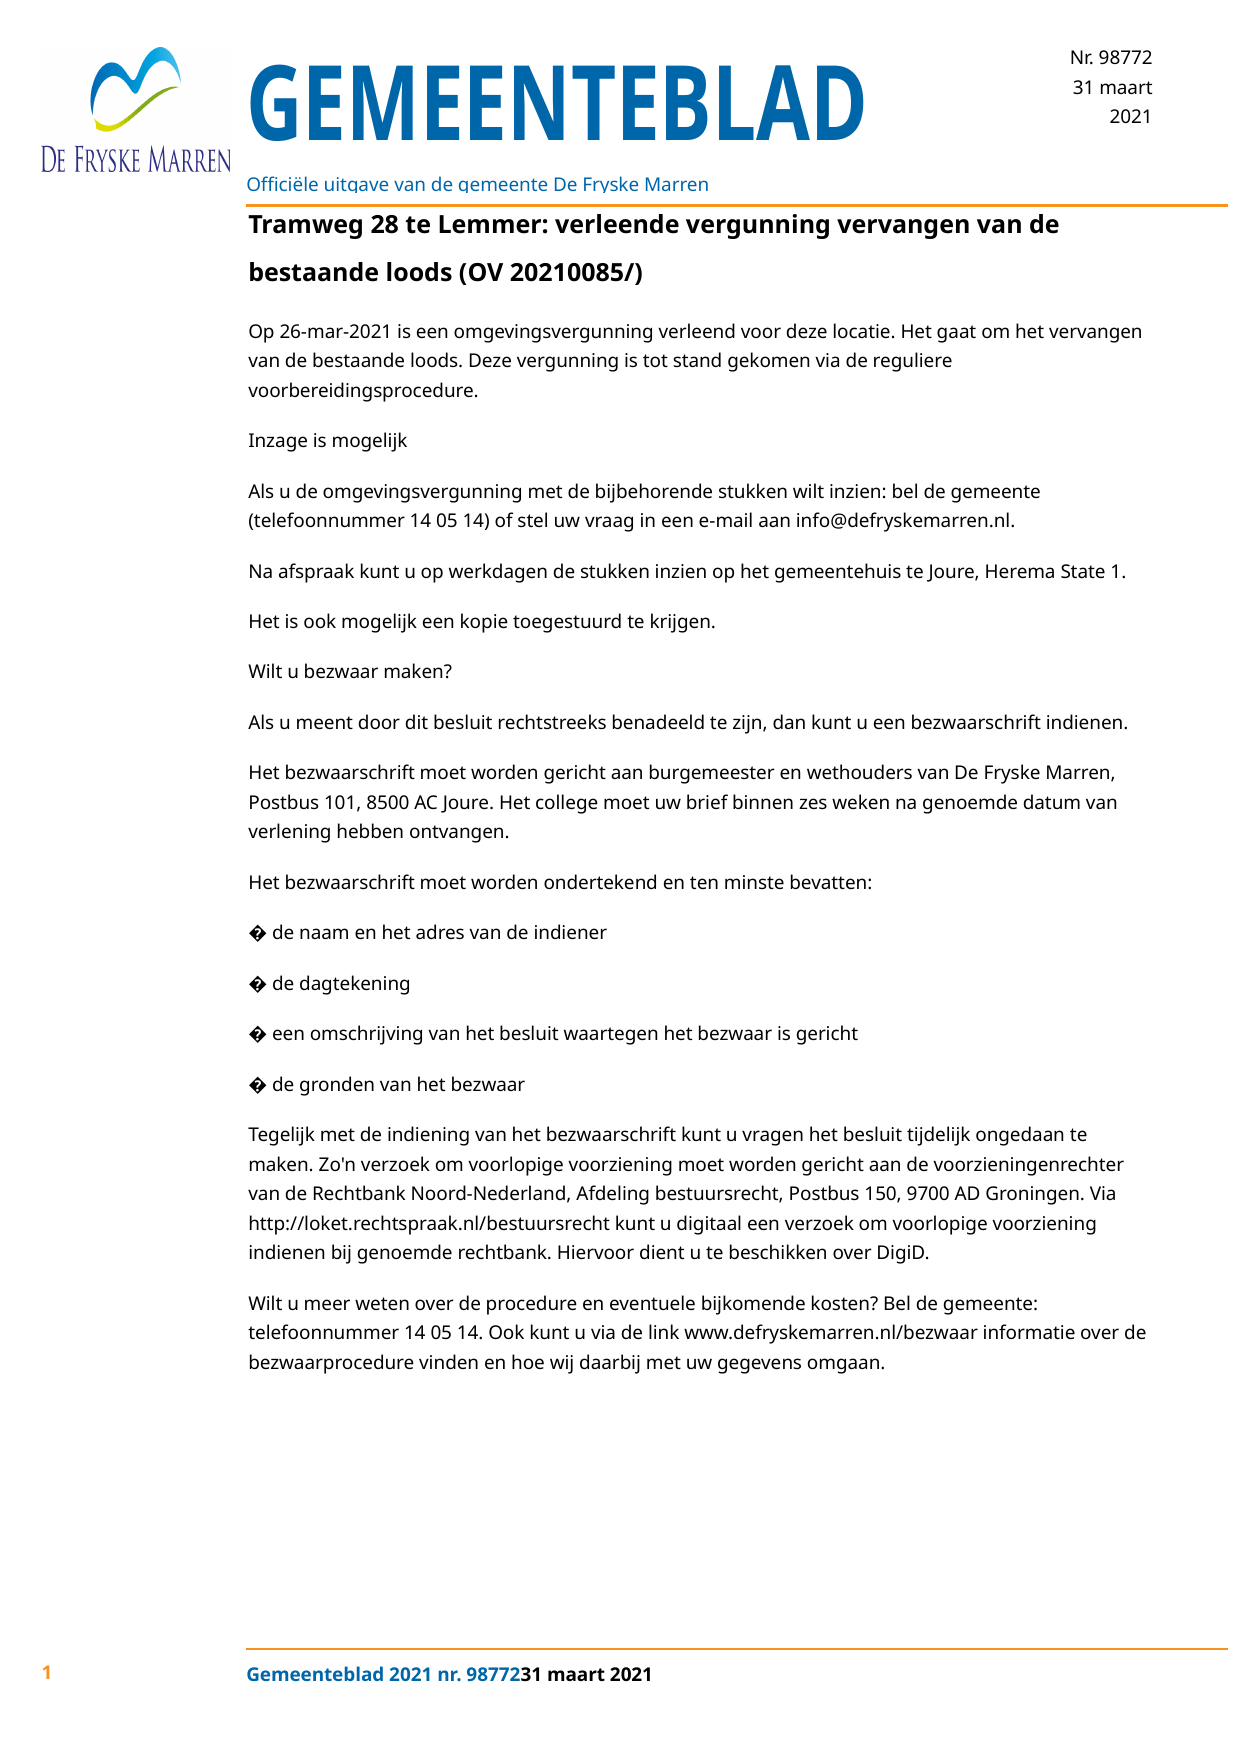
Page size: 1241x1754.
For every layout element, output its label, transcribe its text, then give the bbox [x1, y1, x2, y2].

text Het bezwaarschrift moet worden ondertekend en ten minste bevatten: [248, 869, 1152, 895]
text Het bezwaarschrift moet worden gericht aan burgemeester en wethouders van De Fryske Marren, Postbus 101, 8500 AC Joure. Het college moet uw brief binnen zes weken na genoemde datum van verlening hebben ontvangen. [248, 759, 1152, 844]
text Wilt u bezwaar maken? [248, 659, 1152, 684]
text Na afspraak kunt u op werkdagen de stukken inzien op het gemeentehuis te Joure, Herema State 1. [248, 558, 1152, 584]
text � een omschrijving van het besluit waartegen het bezwaar is gericht [248, 1020, 1152, 1046]
text Op 26-mar-2021 is een omgevingsvergunning verleend voor deze locatie. Het gaat om het vervangen van de bestaande loods. Deze vergunning is tot stand gekomen via de reguliere voorbereidingsprocedure. [248, 318, 1152, 403]
text Tramweg 28 te Lemmer: verleende vergunning vervangen van de bestaande loods (OV 20210085/) [248, 207, 1152, 288]
text Als u de omgevingsvergunning met de bijbehorende stukken wilt inzien: bel de gemeente (telefoonnummer 14 05 14) of stel uw vraag in een e-mail aan info@defryskemarren.nl. [248, 478, 1152, 533]
text � de gronden van het bezwaar [248, 1071, 1152, 1097]
picture [41, 47, 231, 172]
text � de dagtekening [248, 970, 1152, 996]
text Wilt u meer weten over de procedure en eventuele bijkomende kosten? Bel de gemeente: telefoonnummer 14 05 14. Ook kunt u via de link www.defryskemarren.nl/bezwaar informatie over de bezwaarprocedure vinden en hoe wij daarbij met uw gegevens omgaan. [248, 1290, 1152, 1375]
text Als u meent door dit besluit rechtstreeks benadeeld te zijn, dan kunt u een bezwaarschrift indienen. [248, 709, 1152, 735]
text Inzage is mogelijk [248, 427, 1152, 453]
text Het is ook mogelijk een kopie toegestuurd te krijgen. [248, 608, 1152, 634]
text Tegelijk met de indiening van het bezwaarschrift kunt u vragen het besluit tijdelijk ongedaan te maken. Zo'n verzoek om voorlopige voorziening moet worden gericht aan de voorzieningenrechter van de Rechtbank Noord-Nederland, Afdeling bestuursrecht, Postbus 150, 9700 AD Groningen. Via http://loket.rechtspraak.nl/bestuursrecht kunt u digitaal een verzoek om voorlopige voorziening indienen bij genoemde rechtbank. Hiervoor dient u te beschikken over DigiD. [248, 1121, 1152, 1265]
text � de naam en het adres van de indiener [248, 919, 1152, 945]
